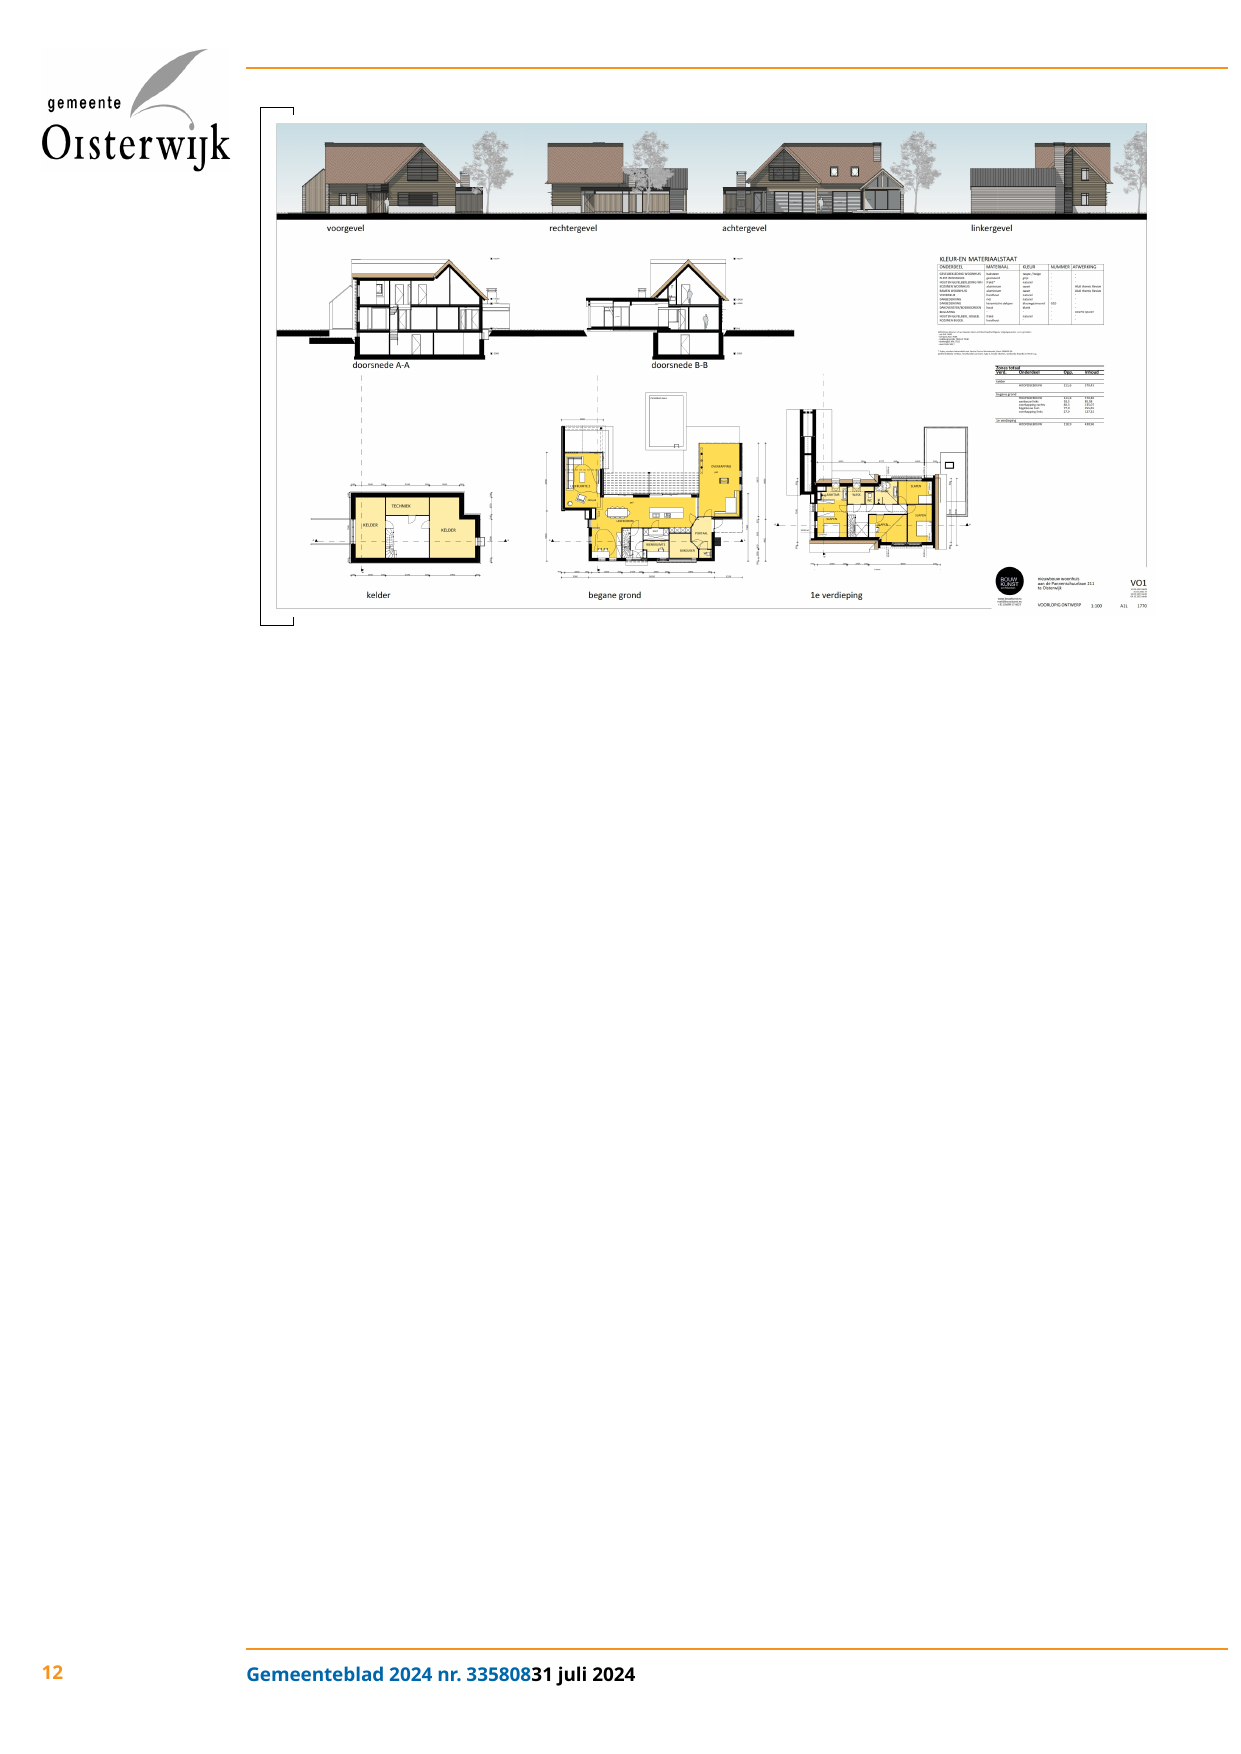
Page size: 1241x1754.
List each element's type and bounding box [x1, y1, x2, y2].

picture [268, 115, 1155, 617]
picture [41, 47, 231, 172]
